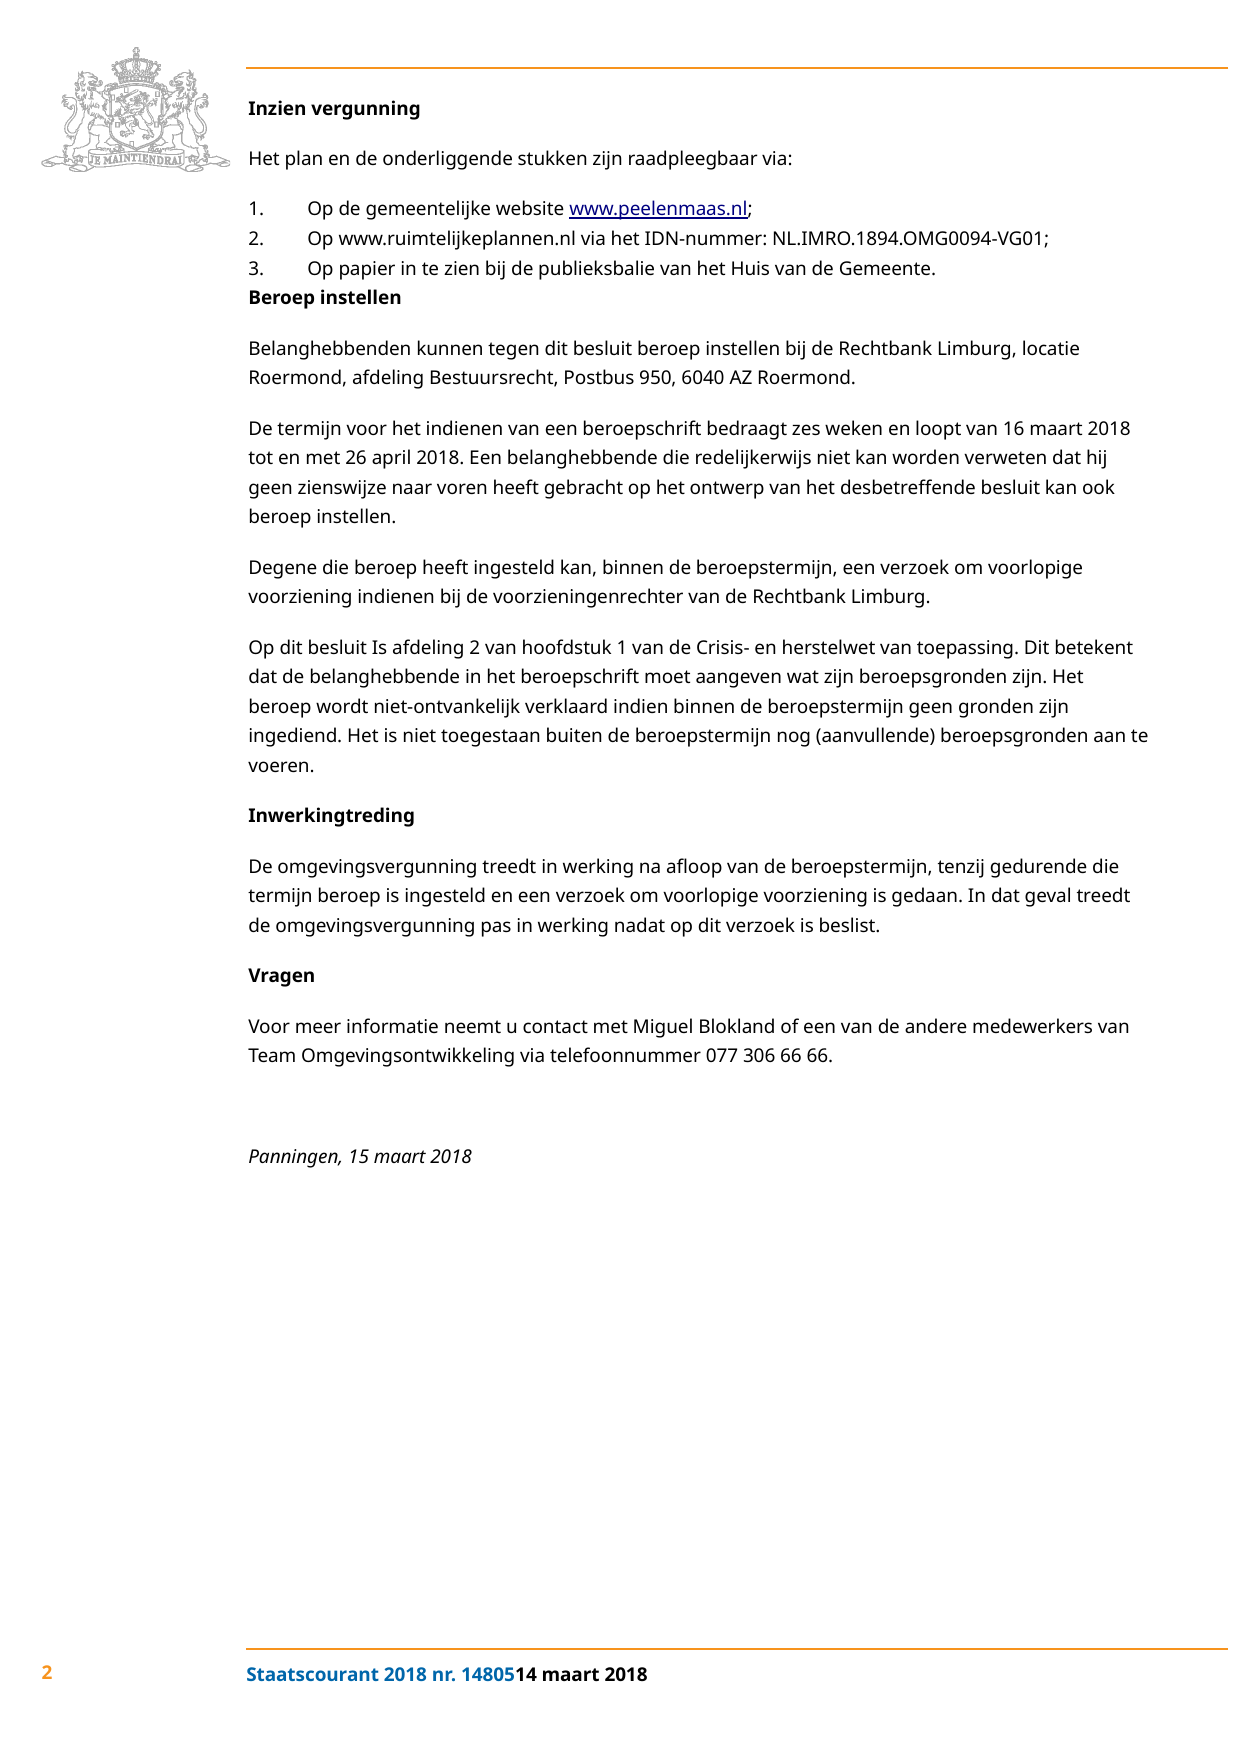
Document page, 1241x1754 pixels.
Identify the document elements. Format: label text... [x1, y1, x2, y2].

list Op papier in te zien bij de publieksbalie van het Huis van de Gemeente. [248, 255, 1152, 281]
text Vragen [248, 963, 1152, 988]
text Degene die beroep heeft ingesteld kan, binnen de beroepstermijn, een verzoek om voorlopige voorziening indienen bij de voorzieningenrechter van de Rechtbank Limburg. [248, 554, 1152, 609]
list Op www.ruimtelijkeplannen.nl via het IDN-nummer: NL.IMRO.1894.OMG0094-VG01; [248, 225, 1152, 251]
text De omgevingsvergunning treedt in werking na afloop van de beroepstermijn, tenzij gedurende die termijn beroep is ingesteld en een verzoek om voorlopige voorziening is gedaan. In dat geval treedt de omgevingsvergunning pas in werking nadat op dit verzoek is beslist. [248, 853, 1152, 938]
text Belanghebbenden kunnen tegen dit besluit beroep instellen bij de Rechtbank Limburg, locatie Roermond, afdeling Bestuursrecht, Postbus 950, 6040 AZ Roermond. [248, 335, 1152, 390]
text Inwerkingtreding [248, 803, 1152, 828]
text Op dit besluit Is afdeling 2 van hoofdstuk 1 van de Crisis- en herstelwet van toepassing. Dit betekent dat de belanghebbende in het beroepschrift moet aangeven wat zijn beroepsgronden zijn. Het beroep wordt niet-ontvankelijk verklaard indien binnen de beroepstermijn geen gronden zijn ingediend. Het is niet toegestaan buiten de beroepstermijn nog (aanvullende) beroepsgronden aan te voeren. [248, 634, 1152, 778]
picture [41, 47, 231, 172]
list Op de gemeentelijke website www.peelenmaas.nl; [248, 196, 1152, 221]
text Panningen, 15 maart 2018 [248, 1143, 1152, 1169]
text Inzien vergunning [248, 95, 1152, 121]
text Beroep instellen [248, 284, 1152, 310]
text Het plan en de onderliggende stukken zijn raadpleegbaar via: [248, 145, 1152, 171]
text Voor meer informatie neemt u contact met Miguel Blokland of een van de andere medewerkers van Team Omgevingsontwikkeling via telefoonnummer 077 306 66 66. [248, 1013, 1152, 1068]
text De termijn voor het indienen van een beroepschrift bedraagt zes weken en loopt van 16 maart 2018 tot en met 26 april 2018. Een belanghebbende die redelijkerwijs niet kan worden verweten dat hij geen zienswijze naar voren heeft gebracht op het ontwerp van het desbetreffende besluit kan ook beroep instellen. [248, 415, 1152, 529]
